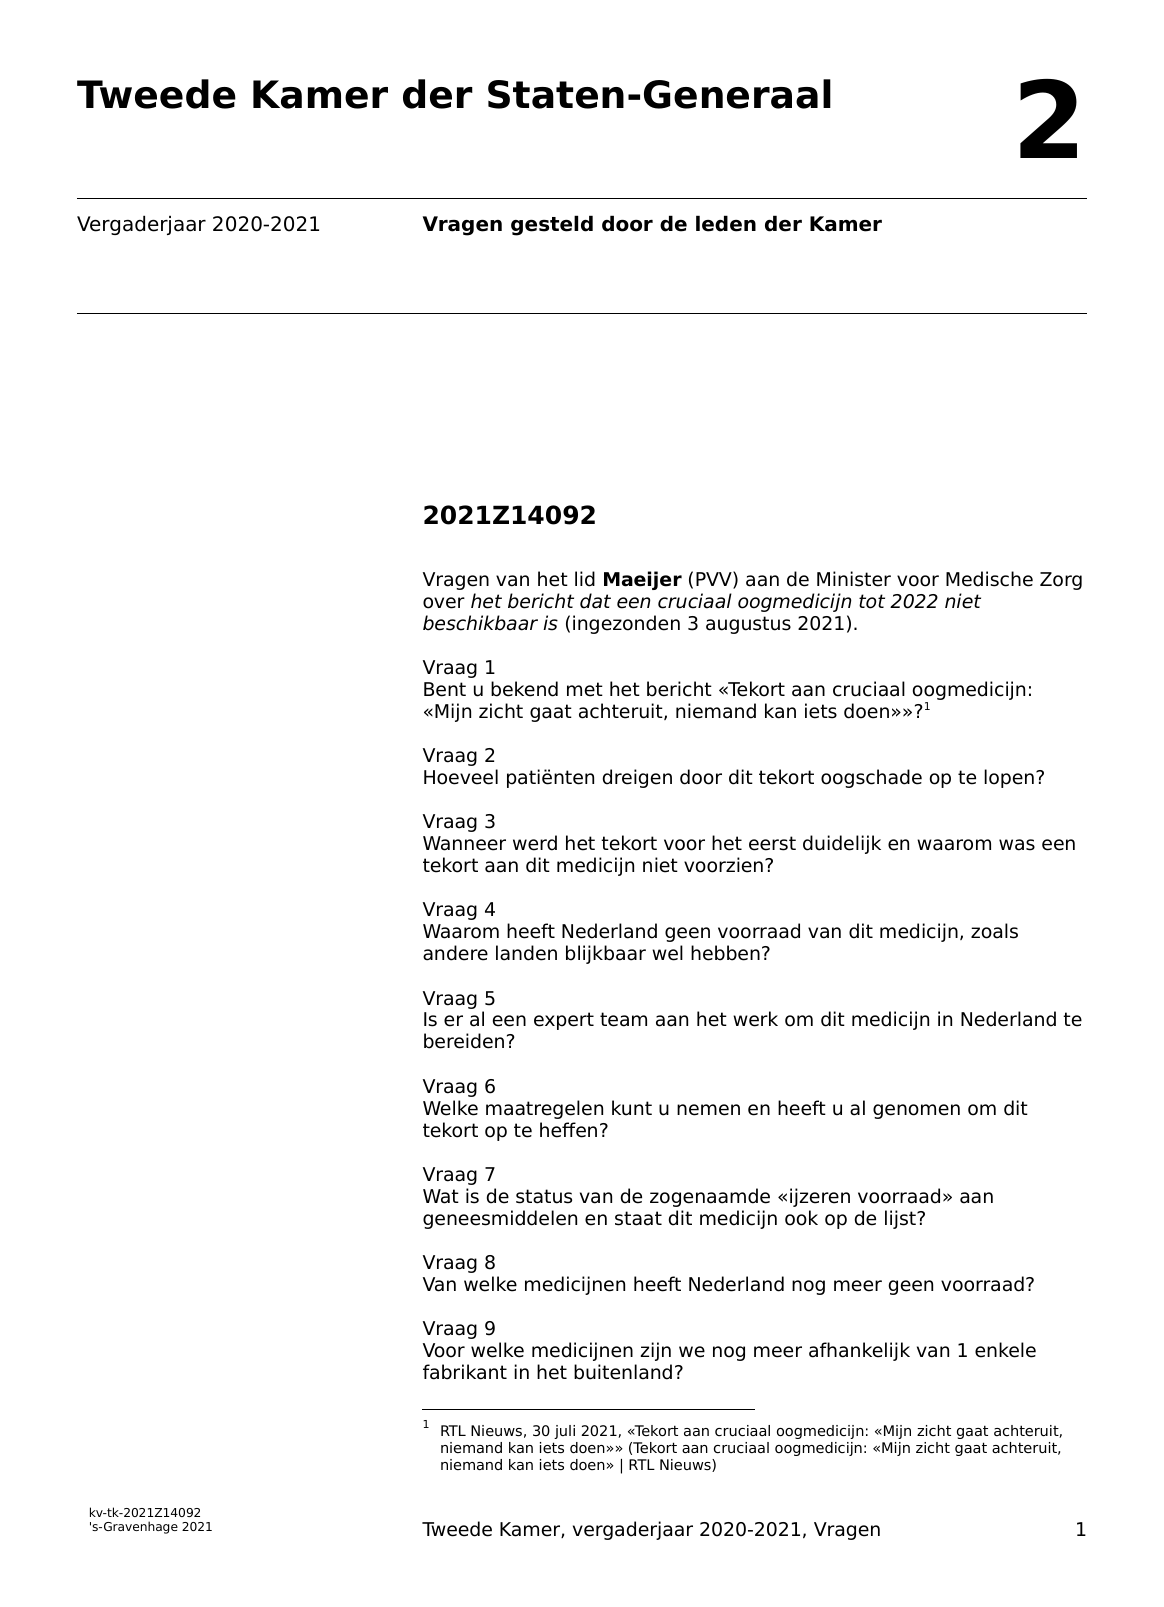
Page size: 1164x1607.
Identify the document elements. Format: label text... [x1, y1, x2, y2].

text Vraag 8 [422, 1252, 1087, 1274]
text Hoeveel patiënten dreigen door dit tekort oogschade op te lopen? [422, 767, 1087, 789]
table_header Tweede Kamer der Staten-Generaal [77, 59, 886, 198]
text Vraag 5 [422, 987, 1087, 1009]
text Vraag 9 [422, 1318, 1087, 1340]
text Vraag 4 [422, 899, 1087, 921]
text Van welke medicijnen heeft Nederland nog meer geen voorraad? [422, 1274, 1087, 1296]
text Vraag 1 [422, 657, 1087, 679]
text RTL Nieuws, 30 juli 2021, «Tekort aan cruciaal oogmedicijn: «Mijn zicht gaat achteruit, niemand kan iets doen»» (Tekort aan cruciaal oogmedicijn: «Mijn zicht gaat achteruit, niemand kan iets doen» | RTL Nieuws) [422, 1418, 1087, 1474]
text Vraag 7 [422, 1164, 1087, 1186]
table_cell Vergaderjaar 2020-2021 [77, 199, 422, 313]
text Is er al een expert team aan het werk om dit medicijn in Nederland te bereiden? [422, 1009, 1087, 1053]
text Welke maatregelen kunt u nemen en heeft u al genomen om dit tekort op te heffen? [422, 1097, 1087, 1141]
text Bent u bekend met het bericht «Tekort aan cruciaal oogmedicijn: «Mijn zicht gaat achteruit, niemand kan iets doen»»? [422, 679, 1087, 723]
text 2021Z14092 [422, 501, 1087, 531]
text Voor welke medicijnen zijn we nog meer afhankelijk van 1 enkele fabrikant in het buitenland? [422, 1340, 1087, 1384]
text Wat is de status van de zogenaamde «ijzeren voorraad» aan geneesmiddelen en staat dit medicijn ook op de lijst? [422, 1186, 1087, 1229]
text Vraag 2 [422, 745, 1087, 767]
text kv-tk-2021Z14092 [88, 1506, 323, 1520]
text Wanneer werd het tekort voor het eerst duidelijk en waarom was een tekort aan dit medicijn niet voorzien? [422, 833, 1087, 877]
text Vragen van het lid Maeijer (PVV) aan de Minister voor Medische Zorg over het bericht dat een cruciaal oogmedicijn tot 2022 niet beschikbaar is (ingezonden 3 augustus 2021). [422, 569, 1087, 635]
table_cell Vragen gesteld door de leden der Kamer [422, 199, 1087, 313]
text Waarom heeft Nederland geen voorraad van dit medicijn, zoals andere landen blijkbaar wel hebben? [422, 921, 1087, 965]
table_header 2 [886, 59, 1087, 198]
text Vraag 3 [422, 811, 1087, 833]
text Vraag 6 [422, 1076, 1087, 1097]
text 's-Gravenhage 2021 [88, 1520, 323, 1534]
